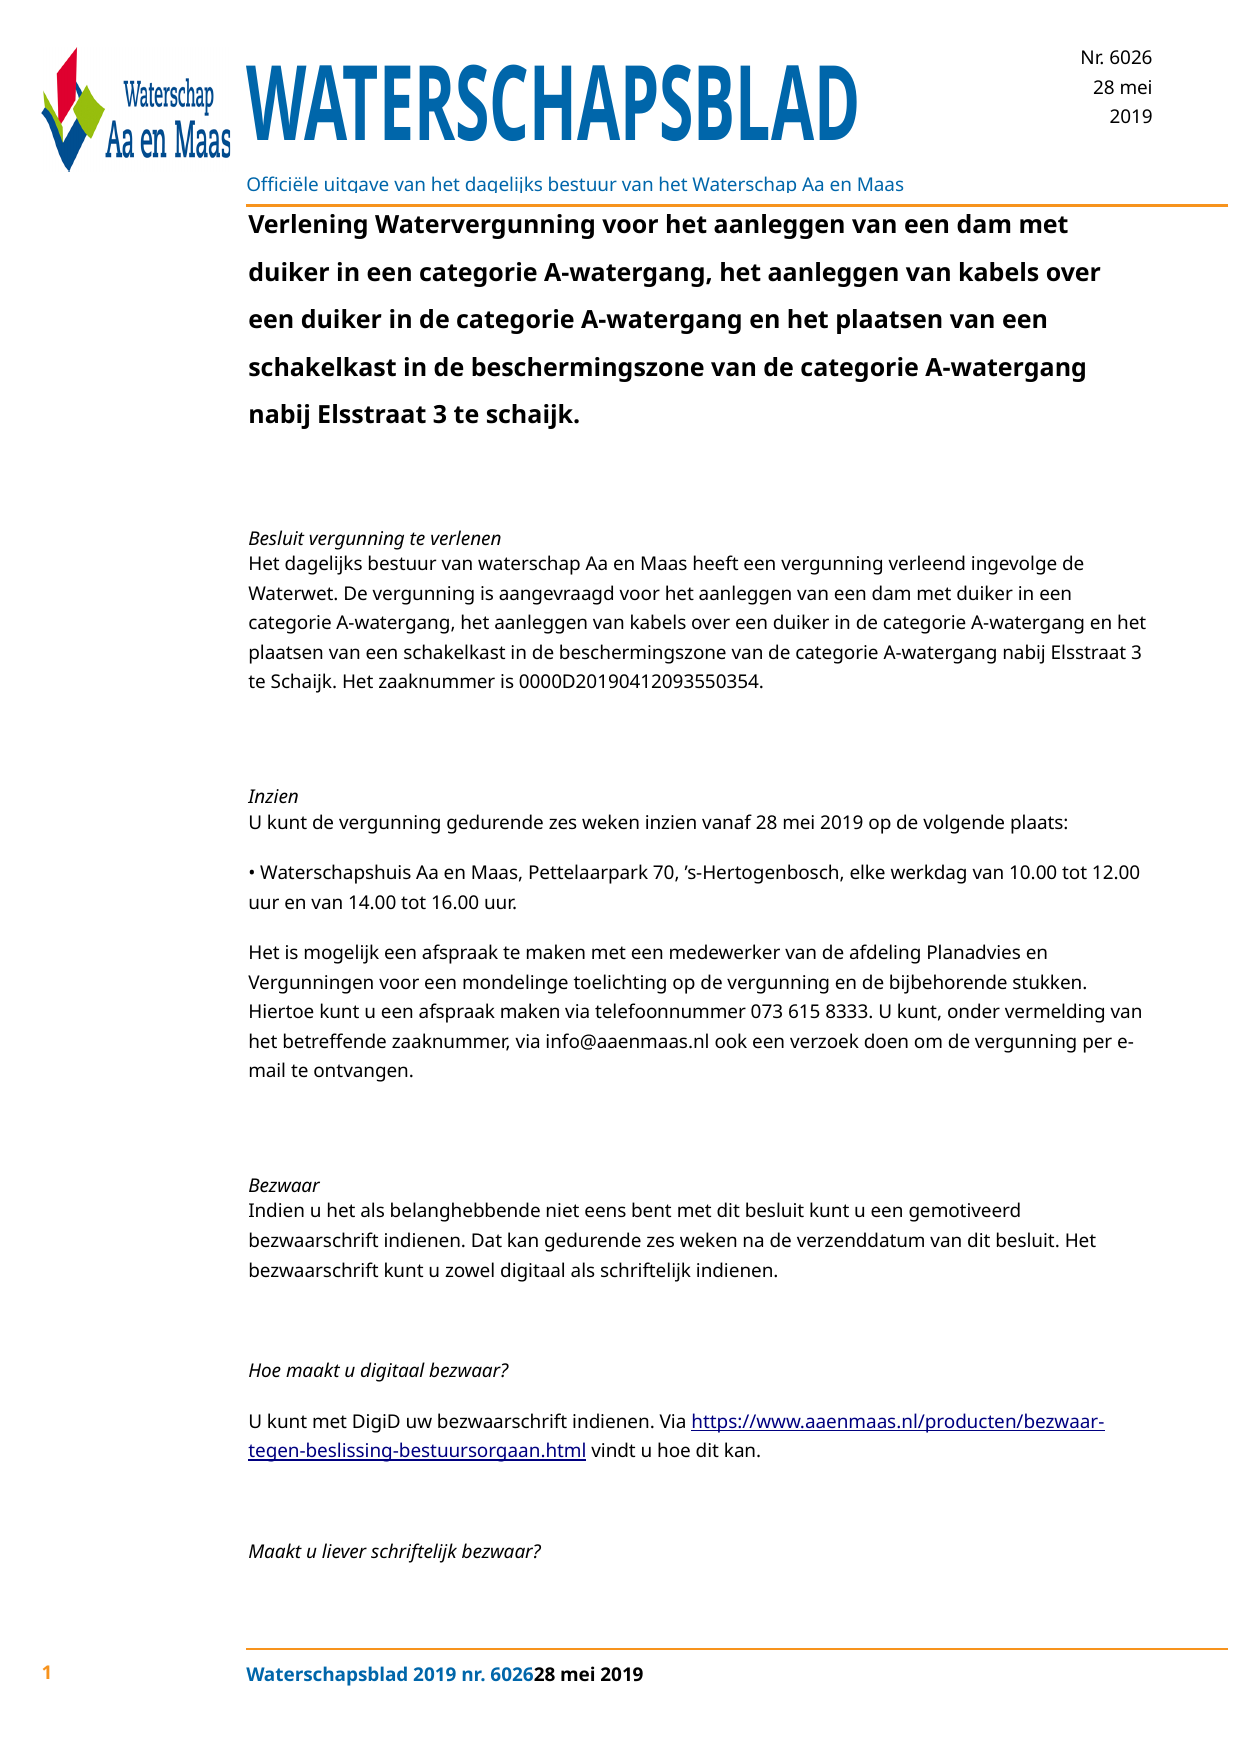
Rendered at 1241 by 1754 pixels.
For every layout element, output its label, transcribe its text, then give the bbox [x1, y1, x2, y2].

text Het is mogelijk een afspraak te maken met een medewerker van de afdeling Planadvies en Vergunningen voor een mondelinge toelichting op de vergunning en de bijbehorende stukken. Hiertoe kunt u een afspraak maken via telefoonnummer 073 615 8333. U kunt, onder vermelding van het betreffende zaaknummer, via info@aaenmaas.nl ook een verzoek doen om de vergunning per e-mail te ontvangen. [248, 939, 1152, 1083]
text • Waterschapshuis Aa en Maas, Pettelaarpark 70, ’s-Hertogenbosch, elke werkdag van 10.00 tot 12.00 uur en van 14.00 tot 16.00 uur. [248, 859, 1152, 914]
text Het dagelijks bestuur van waterschap Aa en Maas heeft een vergunning verleend ingevolge de Waterwet. De vergunning is aangevraagd voor het aanleggen van een dam met duiker in een categorie A-watergang, het aanleggen van kabels over een duiker in de categorie A-watergang en het plaatsen van een schakelkast in de beschermingszone van de categorie A-watergang nabij Elsstraat 3 te Schaijk. Het zaaknummer is 0000D20190412093550354. [248, 550, 1152, 694]
text U kunt met DigiD uw bezwaarschrift indienen. Via https://www.aaenmaas.nl/producten/bezwaar-tegen-beslissing-bestuursorgaan.html vindt u hoe dit kan. [248, 1408, 1152, 1463]
text Besluit vergunning te verlenen [248, 525, 1152, 550]
text Bezwaar [248, 1172, 1152, 1198]
text Inzien [248, 783, 1152, 809]
text Hoe maakt u digitaal bezwaar? [248, 1358, 1152, 1383]
text U kunt de vergunning gedurende zes weken inzien vanaf 28 mei 2019 op de volgende plaats: [248, 809, 1152, 834]
text Maakt u liever schriftelijk bezwaar? [248, 1538, 1152, 1564]
text Indien u het als belanghebbende niet eens bent met dit besluit kunt u een gemotiveerd bezwaarschrift indienen. Dat kan gedurende zes weken na de verzenddatum van dit besluit. Het bezwaarschrift kunt u zowel digitaal als schriftelijk indienen. [248, 1198, 1152, 1283]
text Verlening Watervergunning voor het aanleggen van een dam met duiker in een categorie A-watergang, het aanleggen van kabels over een duiker in de categorie A-watergang en het plaatsen van een schakelkast in de beschermingszone van de categorie A-watergang nabij Elsstraat 3 te schaijk. [248, 207, 1152, 431]
picture [41, 47, 231, 172]
